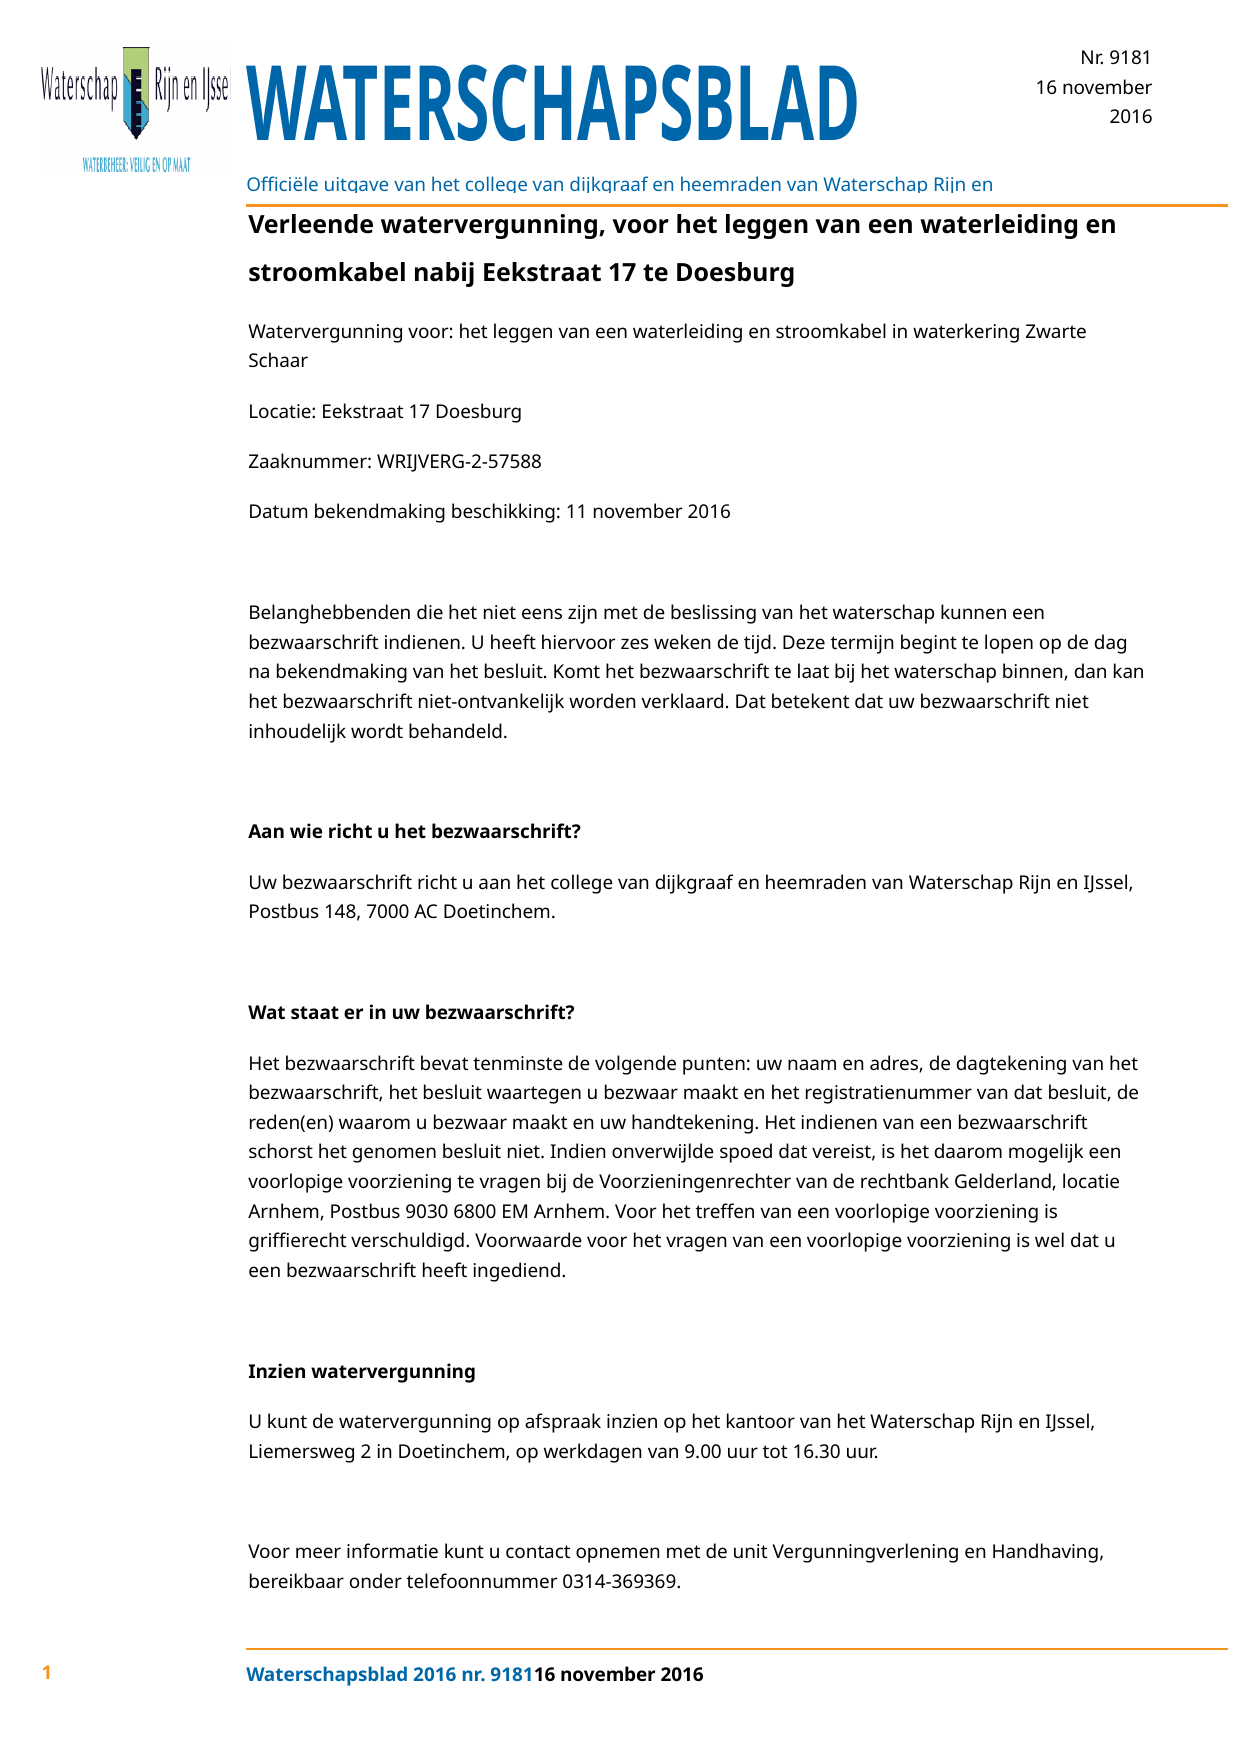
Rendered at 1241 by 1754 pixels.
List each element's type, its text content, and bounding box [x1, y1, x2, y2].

text Verleende watervergunning, voor het leggen van een waterleiding en stroomkabel nabij Eekstraat 17 te Doesburg [248, 207, 1152, 288]
text Belanghebbenden die het niet eens zijn met de beslissing van het waterschap kunnen een bezwaarschrift indienen. U heeft hiervoor zes weken de tijd. Deze termijn begint te lopen op de dag na bekendmaking van het besluit. Komt het bezwaarschrift te laat bij het waterschap binnen, dan kan het bezwaarschrift niet-ontvankelijk worden verklaard. Dat betekent dat uw bezwaarschrift niet inhoudelijk wordt behandeld. [248, 599, 1152, 744]
text Voor meer informatie kunt u contact opnemen met de unit Vergunningverlening en Handhaving, bereikbaar onder telefoonnummer 0314-369369. [248, 1539, 1152, 1594]
text Zaaknummer: WRIJVERG-2-57588 [248, 448, 1152, 474]
text Inzien watervergunning [248, 1358, 1152, 1384]
text Aan wie richt u het bezwaarschrift? [248, 819, 1152, 844]
text Het bezwaarschrift bevat tenminste de volgende punten: uw naam en adres, de dagtekening van het bezwaarschrift, het besluit waartegen u bezwaar maakt en het registratienummer van dat besluit, de reden(en) waarom u bezwaar maakt en uw handtekening. Het indienen van een bezwaarschrift schorst het genomen besluit niet. Indien onverwijlde spoed dat vereist, is het daarom mogelijk een voorlopige voorziening te vragen bij de Voorzieningenrechter van de rechtbank Gelderland, locatie Arnhem, Postbus 9030 6800 EM Arnhem. Voor het treffen van een voorlopige voorziening is griffierecht verschuldigd. Voorwaarde voor het vragen van een voorlopige voorziening is wel dat u een bezwaarschrift heeft ingediend. [248, 1050, 1152, 1283]
text U kunt de watervergunning op afspraak inzien op het kantoor van het Waterschap Rijn en IJssel, Liemersweg 2 in Doetinchem, op werkdagen van 9.00 uur tot 16.30 uur. [248, 1408, 1152, 1464]
text Uw bezwaarschrift richt u aan het college van dijkgraaf en heemraden van Waterschap Rijn en IJssel, Postbus 148, 7000 AC Doetinchem. [248, 869, 1152, 924]
picture [41, 47, 231, 172]
text Wat staat er in uw bezwaarschrift? [248, 999, 1152, 1025]
text Watervergunning voor: het leggen van een waterleiding en stroomkabel in waterkering Zwarte Schaar [248, 318, 1152, 373]
text Datum bekendmaking beschikking: 11 november 2016 [248, 499, 1152, 524]
text Locatie: Eekstraat 17 Doesburg [248, 398, 1152, 424]
